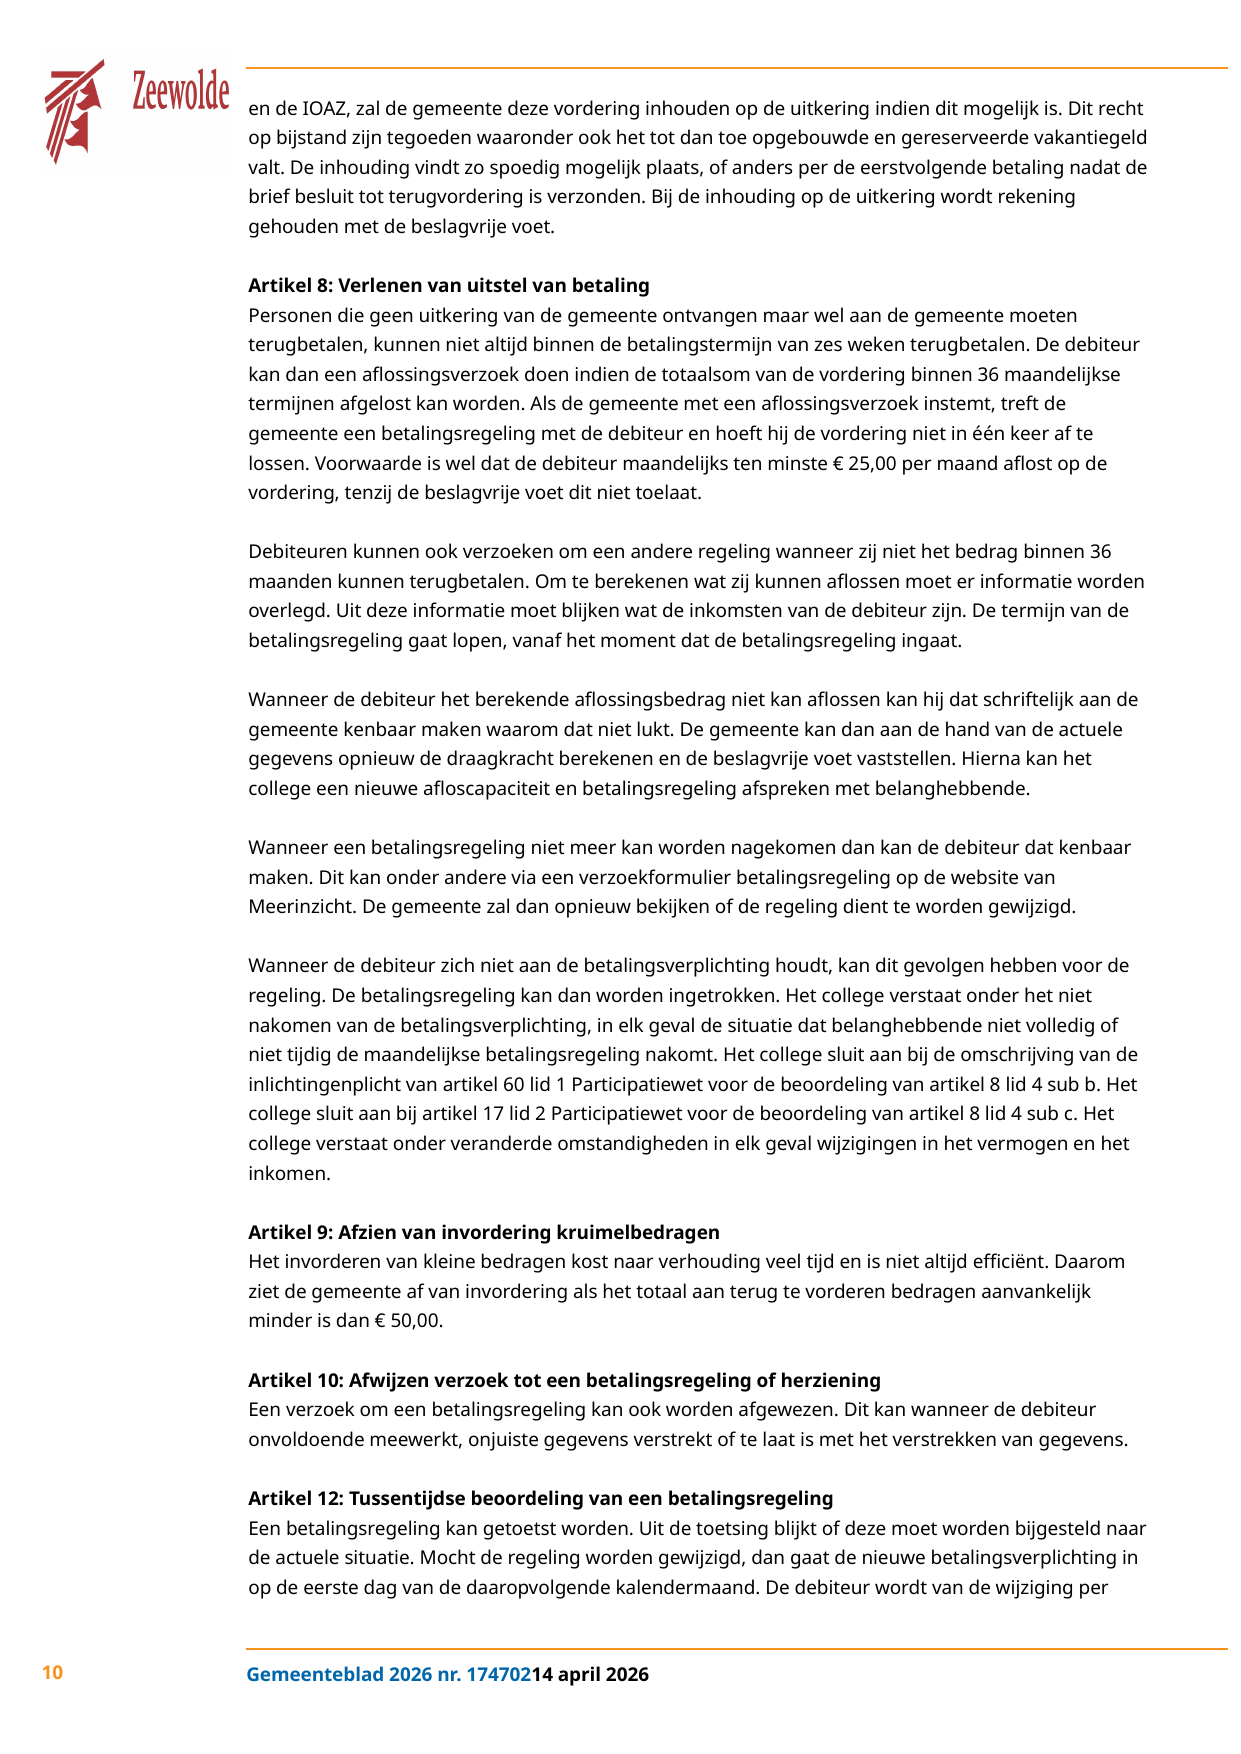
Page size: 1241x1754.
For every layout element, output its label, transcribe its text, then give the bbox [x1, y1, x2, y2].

text Het invorderen van kleine bedragen kost naar verhouding veel tijd en is niet altijd efficiënt. Daarom ziet de gemeente af van invordering als het totaal aan terug te vorderen bedragen aanvankelijk minder is dan € 50,00. [248, 1248, 1152, 1333]
text Wanneer de debiteur zich niet aan de betalingsverplichting houdt, kan dit gevolgen hebben voor de regeling. De betalingsregeling kan dan worden ingetrokken. Het college verstaat onder het niet nakomen van de betalingsverplichting, in elk geval de situatie dat belanghebbende niet volledig of niet tijdig de maandelijkse betalingsregeling nakomt. Het college sluit aan bij de omschrijving van de inlichtingenplicht van artikel 60 lid 1 Participatiewet voor de beoordeling van artikel 8 lid 4 sub b. Het college sluit aan bij artikel 17 lid 2 Participatiewet voor de beoordeling van artikel 8 lid 4 sub c. Het college verstaat onder veranderde omstandigheden in elk geval wijzigingen in het vermogen en het inkomen. [248, 953, 1152, 1186]
text Artikel 10: Afwijzen verzoek tot een betalingsregeling of herziening [248, 1367, 1152, 1393]
text Een betalingsregeling kan getoetst worden. Uit de toetsing blijkt of deze moet worden bijgesteld naar de actuele situatie. Mocht de regeling worden gewijzigd, dan gaat de nieuwe betalingsverplichting in op de eerste dag van de daaropvolgende kalendermaand. De debiteur wordt van de wijziging per [248, 1515, 1152, 1600]
text Artikel 9: Afzien van invordering kruimelbedragen [248, 1219, 1152, 1245]
picture [41, 47, 231, 172]
text Wanneer de debiteur het berekende aflossingsbedrag niet kan aflossen kan hij dat schriftelijk aan de gemeente kenbaar maken waarom dat niet lukt. De gemeente kan dan aan de hand van de actuele gegevens opnieuw de draagkracht berekenen en de beslagvrije voet vaststellen. Hierna kan het college een nieuwe afloscapaciteit en betalingsregeling afspreken met belanghebbende. [248, 686, 1152, 801]
text Personen die geen uitkering van de gemeente ontvangen maar wel aan de gemeente moeten terugbetalen, kunnen niet altijd binnen de betalingstermijn van zes weken terugbetalen. De debiteur kan dan een aflossingsverzoek doen indien de totaalsom van de vordering binnen 36 maandelijkse termijnen afgelost kan worden. Als de gemeente met een aflossingsverzoek instemt, treft de gemeente een betalingsregeling met de debiteur en hoeft hij de vordering niet in één keer af te lossen. Voorwaarde is wel dat de debiteur maandelijks ten minste € 25,00 per maand aflost op de vordering, tenzij de beslagvrije voet dit niet toelaat. [248, 302, 1152, 505]
text Een verzoek om een betalingsregeling kan ook worden afgewezen. Dit kan wanneer de debiteur onvoldoende meewerkt, onjuiste gegevens verstrekt of te laat is met het verstrekken van gegevens. [248, 1396, 1152, 1452]
text Artikel 8: Verlenen van uitstel van betaling [248, 272, 1152, 298]
text Wanneer een betalingsregeling niet meer kan worden nagekomen dan kan de debiteur dat kenbaar maken. Dit kan onder andere via een verzoekformulier betalingsregeling op de website van Meerinzicht. De gemeente zal dan opnieuw bekijken of de regeling dient te worden gewijzigd. [248, 834, 1152, 919]
text Artikel 12: Tussentijdse beoordeling van een betalingsregeling [248, 1485, 1152, 1511]
text en de IOAZ, zal de gemeente deze vordering inhouden op de uitkering indien dit mogelijk is. Dit recht op bijstand zijn tegoeden waaronder ook het tot dan toe opgebouwde en gereserveerde vakantiegeld valt. De inhouding vindt zo spoedig mogelijk plaats, of anders per de eerstvolgende betaling nadat de brief besluit tot terugvordering is verzonden. Bij de inhouding op de uitkering wordt rekening gehouden met de beslagvrije voet. [248, 95, 1152, 239]
text Debiteuren kunnen ook verzoeken om een andere regeling wanneer zij niet het bedrag binnen 36 maanden kunnen terugbetalen. Om te berekenen wat zij kunnen aflossen moet er informatie worden overlegd. Uit deze informatie moet blijken wat de inkomsten van de debiteur zijn. De termijn van de betalingsregeling gaat lopen, vanaf het moment dat de betalingsregeling ingaat. [248, 538, 1152, 653]
